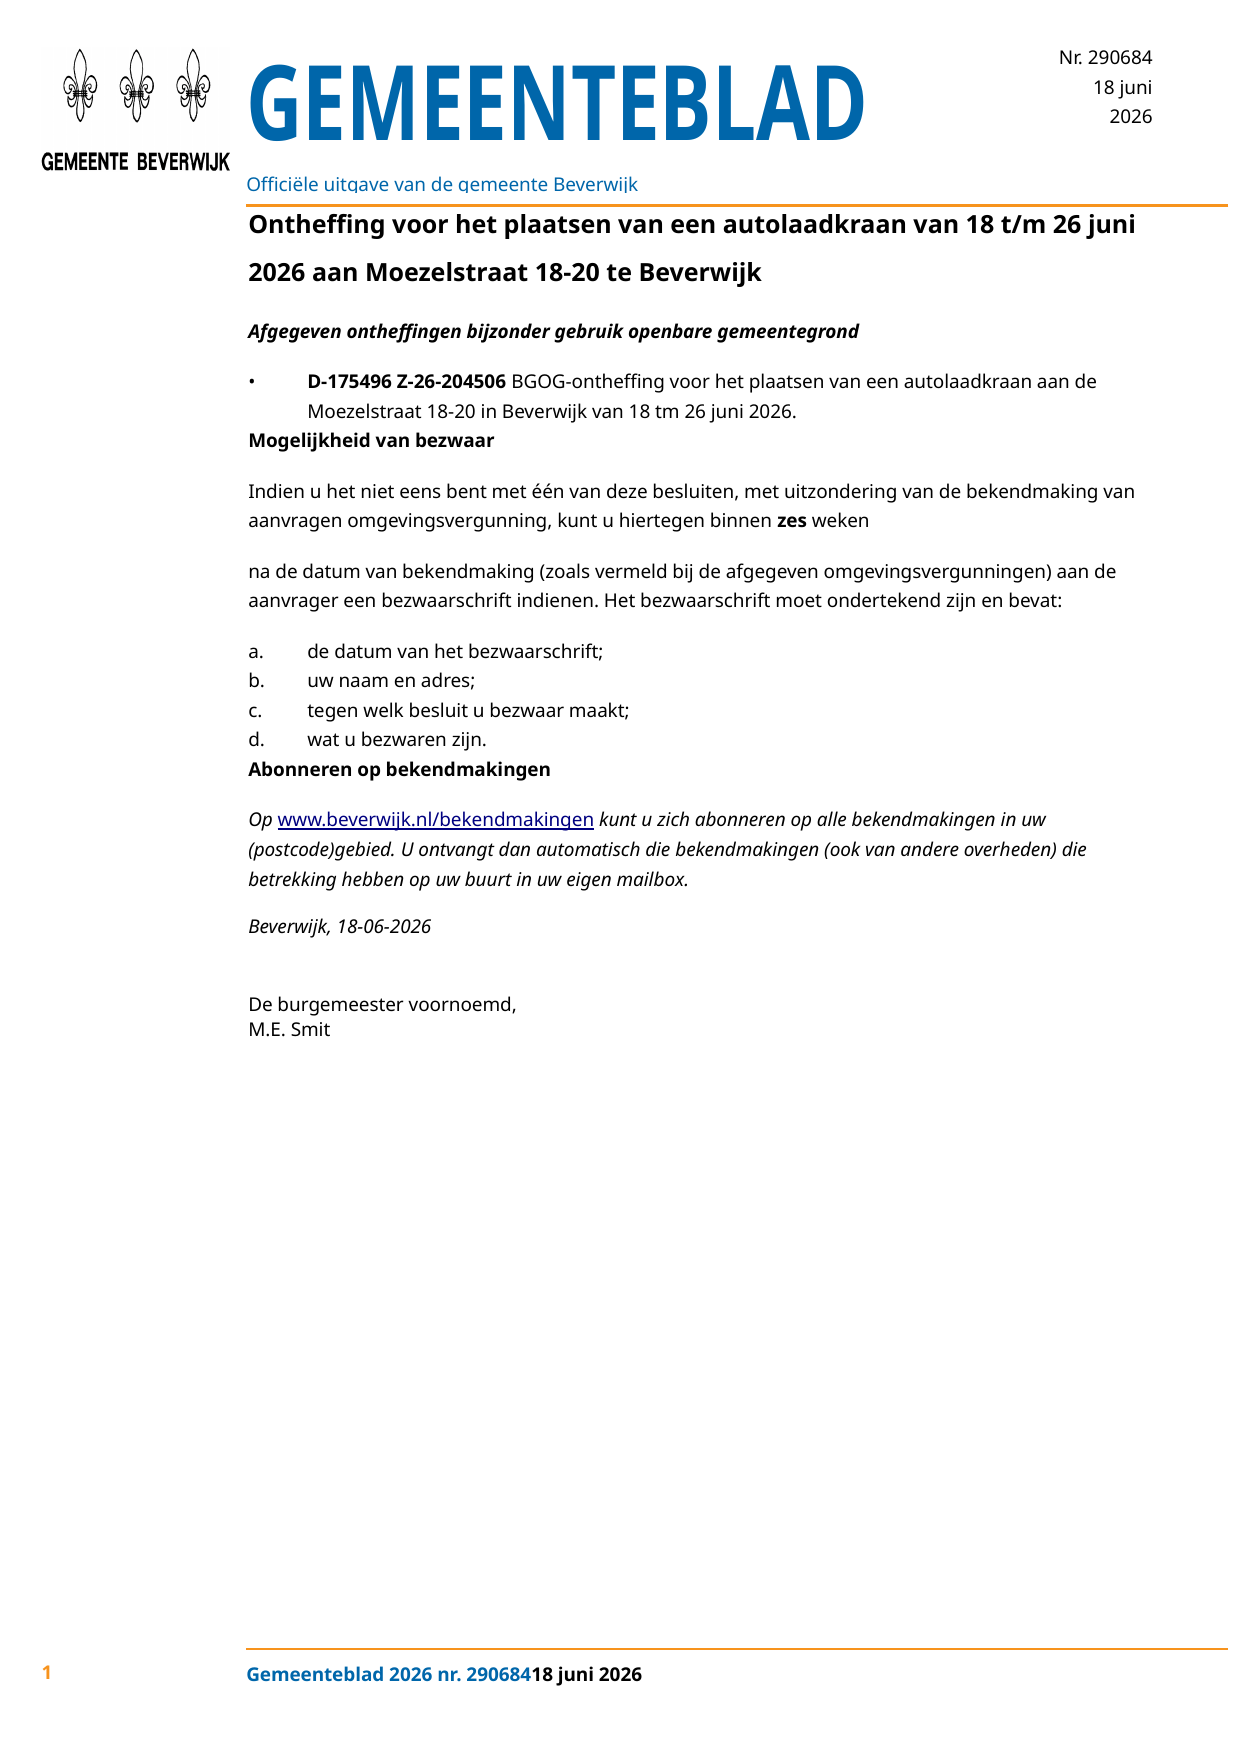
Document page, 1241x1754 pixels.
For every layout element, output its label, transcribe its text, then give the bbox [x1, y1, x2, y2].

text Beverwijk, 18-06-2026 [248, 914, 1152, 939]
text De burgemeester voornoemd, [248, 991, 1152, 1017]
text Indien u het niet eens bent met één van deze besluiten, met uitzondering van de bekendmaking van aanvragen omgevingsvergunning, kunt u hiertegen binnen zes weken [248, 478, 1152, 533]
text M.E. Smit [248, 1017, 1152, 1042]
list D-175496 Z-26-204506 BGOG-ontheffing voor het plaatsen van een autolaadkraan aan de Moezelstraat 18-20 in Beverwijk van 18 tm 26 juni 2026. [248, 368, 1152, 424]
picture [41, 47, 231, 172]
list tegen welk besluit u bezwaar maakt; [248, 697, 1152, 723]
text Op www.beverwijk.nl/bekendmakingen kunt u zich abonneren op alle bekendmakingen in uw (postcode)gebied. U ontvangt dan automatisch die bekendmakingen (ook van andere overheden) die betrekking hebben op uw buurt in uw eigen mailbox. [248, 807, 1152, 892]
list uw naam en adres; [248, 667, 1152, 693]
list de datum van het bezwaarschrift; [248, 638, 1152, 664]
list wat u bezwaren zijn. [248, 727, 1152, 752]
text Afgegeven ontheffingen bijzonder gebruik openbare gemeentegrond [248, 318, 1152, 344]
text Abonneren op bekendmakingen [248, 756, 1152, 782]
text Ontheffing voor het plaatsen van een autolaadkraan van 18 t/m 26 juni 2026 aan Moezelstraat 18-20 te Beverwijk [248, 207, 1152, 288]
text Mogelijkheid van bezwaar [248, 427, 1152, 453]
text na de datum van bekendmaking (zoals vermeld bij de afgegeven omgevingsvergunningen) aan de aanvrager een bezwaarschrift indienen. Het bezwaarschrift moet ondertekend zijn en bevat: [248, 558, 1152, 613]
